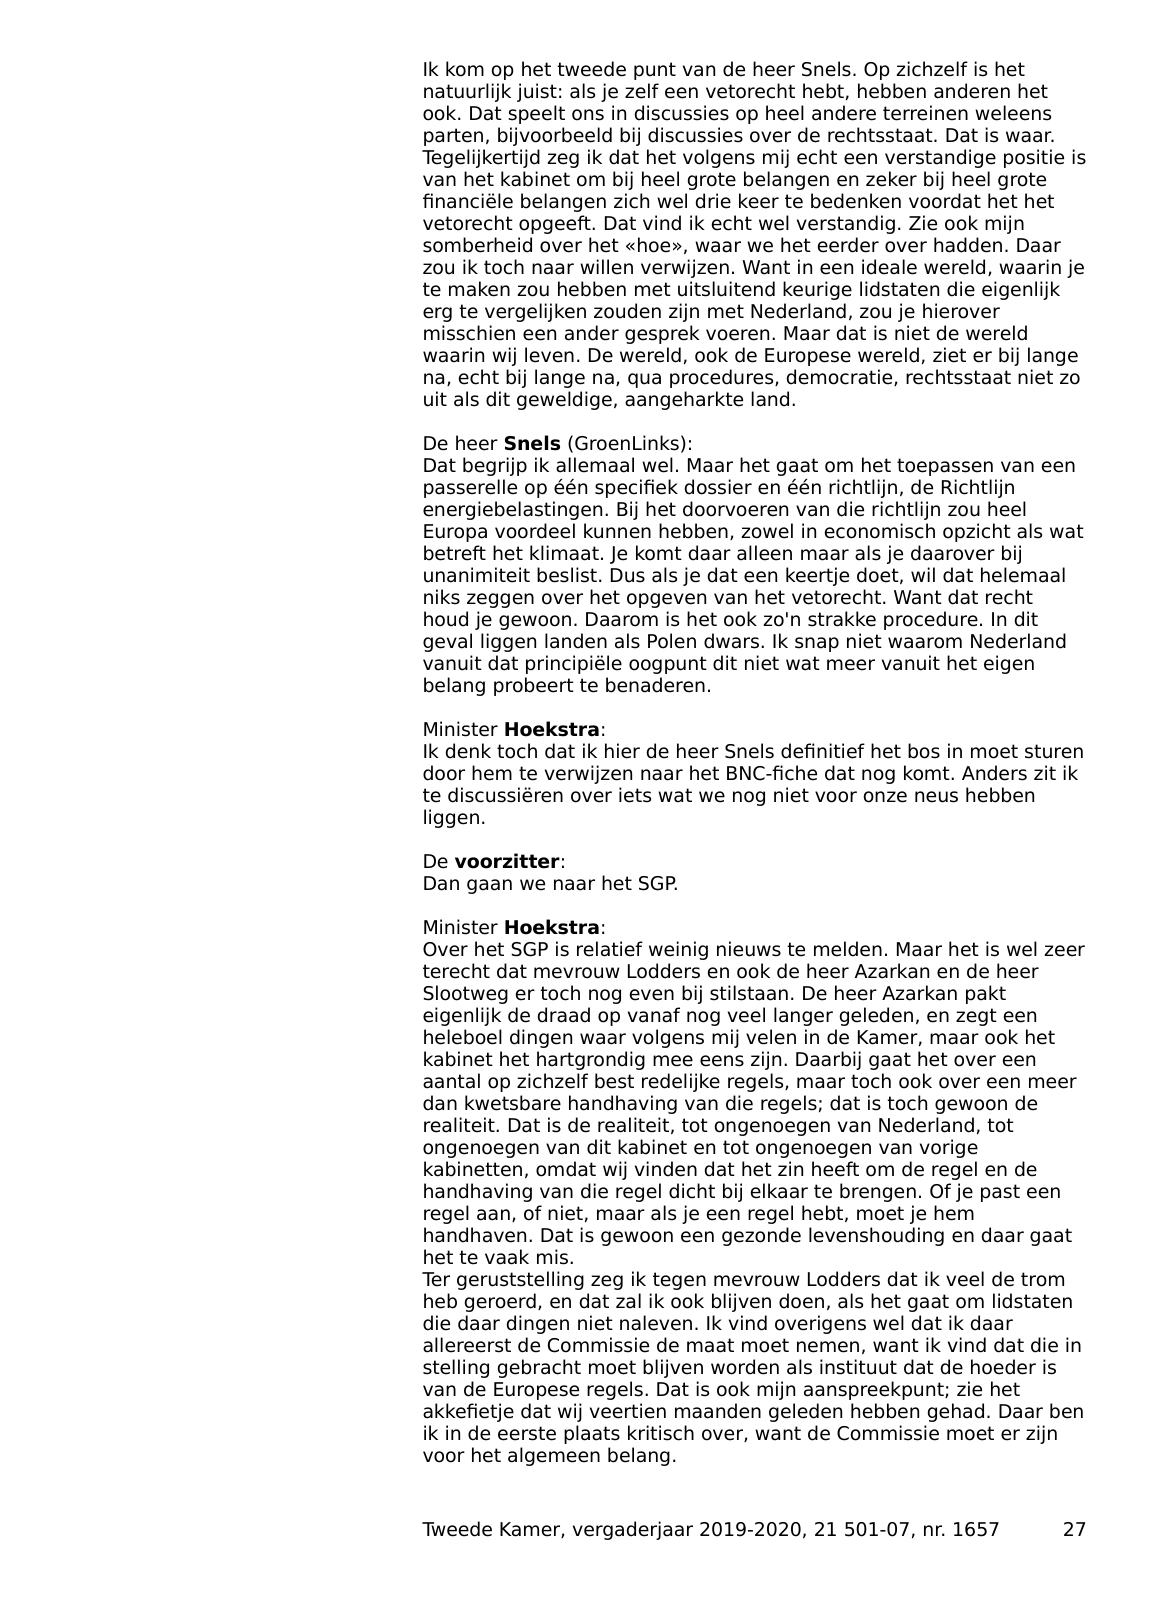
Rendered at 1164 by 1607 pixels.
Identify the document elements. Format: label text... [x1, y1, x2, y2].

text Ik denk toch dat ik hier de heer Snels definitief het bos in moet sturen door hem te verwijzen naar het BNC-fiche dat nog komt. Anders zit ik te discussiëren over iets wat we nog niet voor onze neus hebben liggen. [422, 741, 1087, 829]
text Minister Hoekstra: [422, 917, 1087, 939]
text Dan gaan we naar het SGP. [422, 873, 1087, 895]
text Minister Hoekstra: [422, 719, 1087, 741]
text Ter geruststelling zeg ik tegen mevrouw Lodders dat ik veel de trom heb geroerd, en dat zal ik ook blijven doen, als het gaat om lidstaten die daar dingen niet naleven. Ik vind overigens wel dat ik daar allereerst de Commissie de maat moet nemen, want ik vind dat die in stelling gebracht moet blijven worden als instituut dat de hoeder is van de Europese regels. Dat is ook mijn aanspreekpunt; zie het akkefietje dat wij veertien maanden geleden hebben gehad. Daar ben ik in de eerste plaats kritisch over, want de Commissie moet er zijn voor het algemeen belang. [422, 1269, 1087, 1467]
text Dat begrijp ik allemaal wel. Maar het gaat om het toepassen van een passerelle op één specifiek dossier en één richtlijn, de Richtlijn energiebelastingen. Bij het doorvoeren van die richtlijn zou heel Europa voordeel kunnen hebben, zowel in economisch opzicht als wat betreft het klimaat. Je komt daar alleen maar als je daarover bij unanimiteit beslist. Dus als je dat een keertje doet, wil dat helemaal niks zeggen over het opgeven van het vetorecht. Want dat recht houd je gewoon. Daarom is het ook zo'n strakke procedure. In dit geval liggen landen als Polen dwars. Ik snap niet waarom Nederland vanuit dat principiële oogpunt dit niet wat meer vanuit het eigen belang probeert te benaderen. [422, 455, 1087, 697]
text De heer Snels (GroenLinks): [422, 433, 1087, 455]
text Ik kom op het tweede punt van de heer Snels. Op zichzelf is het natuurlijk juist: als je zelf een vetorecht hebt, hebben anderen het ook. Dat speelt ons in discussies op heel andere terreinen weleens parten, bijvoorbeeld bij discussies over de rechtsstaat. Dat is waar. Tegelijkertijd zeg ik dat het volgens mij echt een verstandige positie is van het kabinet om bij heel grote belangen en zeker bij heel grote financiële belangen zich wel drie keer te bedenken voordat het het vetorecht opgeeft. Dat vind ik echt wel verstandig. Zie ook mijn somberheid over het «hoe», waar we het eerder over hadden. Daar zou ik toch naar willen verwijzen. Want in een ideale wereld, waarin je te maken zou hebben met uitsluitend keurige lidstaten die eigenlijk erg te vergelijken zouden zijn met Nederland, zou je hierover misschien een ander gesprek voeren. Maar dat is niet de wereld waarin wij leven. De wereld, ook de Europese wereld, ziet er bij lange na, echt bij lange na, qua procedures, democratie, rechtsstaat niet zo uit als dit geweldige, aangeharkte land. [422, 59, 1087, 411]
text Over het SGP is relatief weinig nieuws te melden. Maar het is wel zeer terecht dat mevrouw Lodders en ook de heer Azarkan en de heer Slootweg er toch nog even bij stilstaan. De heer Azarkan pakt eigenlijk de draad op vanaf nog veel langer geleden, en zegt een heleboel dingen waar volgens mij velen in de Kamer, maar ook het kabinet het hartgrondig mee eens zijn. Daarbij gaat het over een aantal op zichzelf best redelijke regels, maar toch ook over een meer dan kwetsbare handhaving van die regels; dat is toch gewoon de realiteit. Dat is de realiteit, tot ongenoegen van Nederland, tot ongenoegen van dit kabinet en tot ongenoegen van vorige kabinetten, omdat wij vinden dat het zin heeft om de regel en de handhaving van die regel dicht bij elkaar te brengen. Of je past een regel aan, of niet, maar als je een regel hebt, moet je hem handhaven. Dat is gewoon een gezonde levenshouding en daar gaat het te vaak mis. [422, 939, 1087, 1269]
text De voorzitter: [422, 851, 1087, 873]
